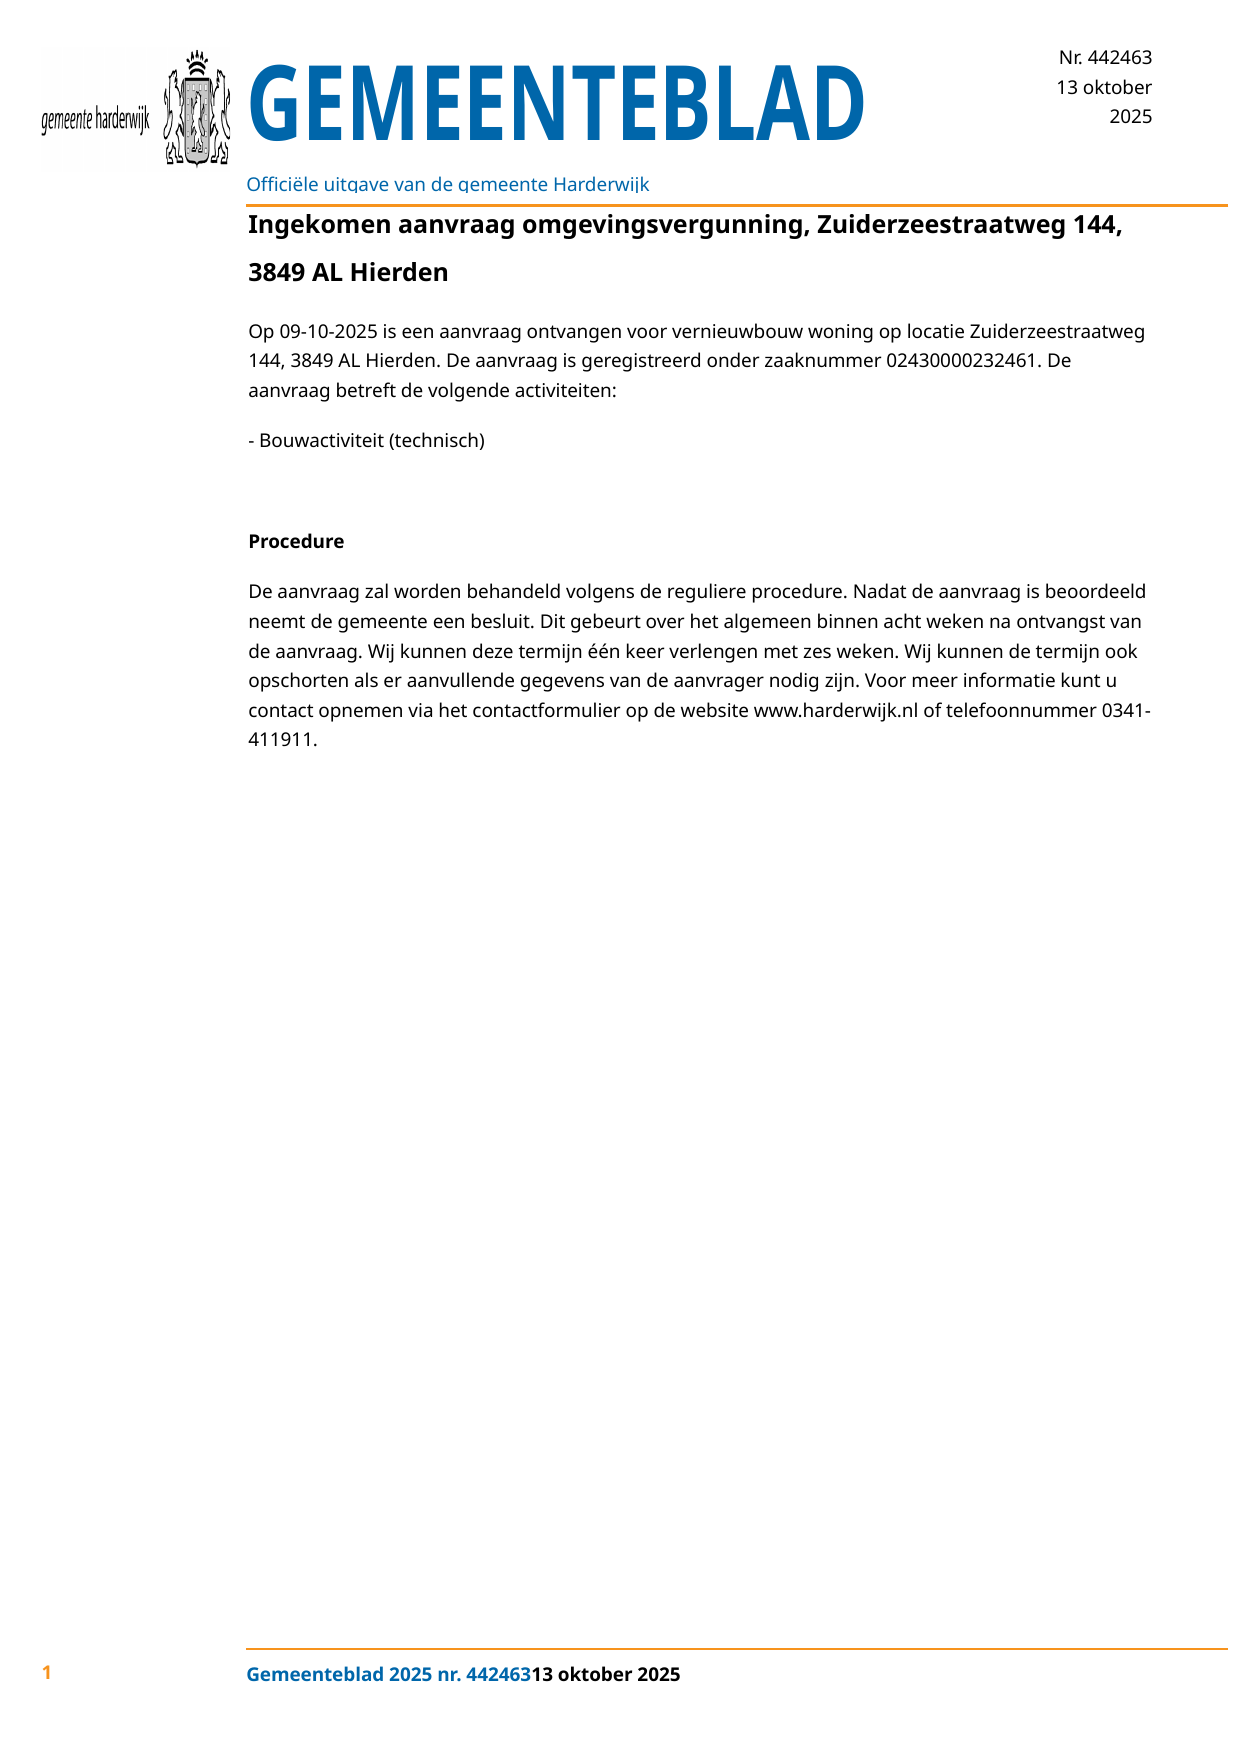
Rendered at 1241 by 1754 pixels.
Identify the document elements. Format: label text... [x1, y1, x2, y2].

text Ingekomen aanvraag omgevingsvergunning, Zuiderzeestraatweg 144, 3849 AL Hierden [248, 207, 1152, 288]
text Op 09-10-2025 is een aanvraag ontvangen voor vernieuwbouw woning op locatie Zuiderzeestraatweg 144, 3849 AL Hierden. De aanvraag is geregistreerd onder zaaknummer 02430000232461. De aanvraag betreft de volgende activiteiten: [248, 318, 1152, 403]
text Procedure [248, 528, 1152, 554]
text De aanvraag zal worden behandeld volgens de reguliere procedure. Nadat de aanvraag is beoordeeld neemt de gemeente een besluit. Dit gebeurt over het algemeen binnen acht weken na ontvangst van de aanvraag. Wij kunnen deze termijn één keer verlengen met zes weken. Wij kunnen de termijn ook opschorten als er aanvullende gegevens van de aanvrager nodig zijn. Voor meer informatie kunt u contact opnemen via het contactformulier op de website www.harderwijk.nl of telefoonnummer 0341-411911. [248, 579, 1152, 752]
text - Bouwactiviteit (technisch) [248, 427, 1152, 453]
picture [41, 47, 231, 172]
